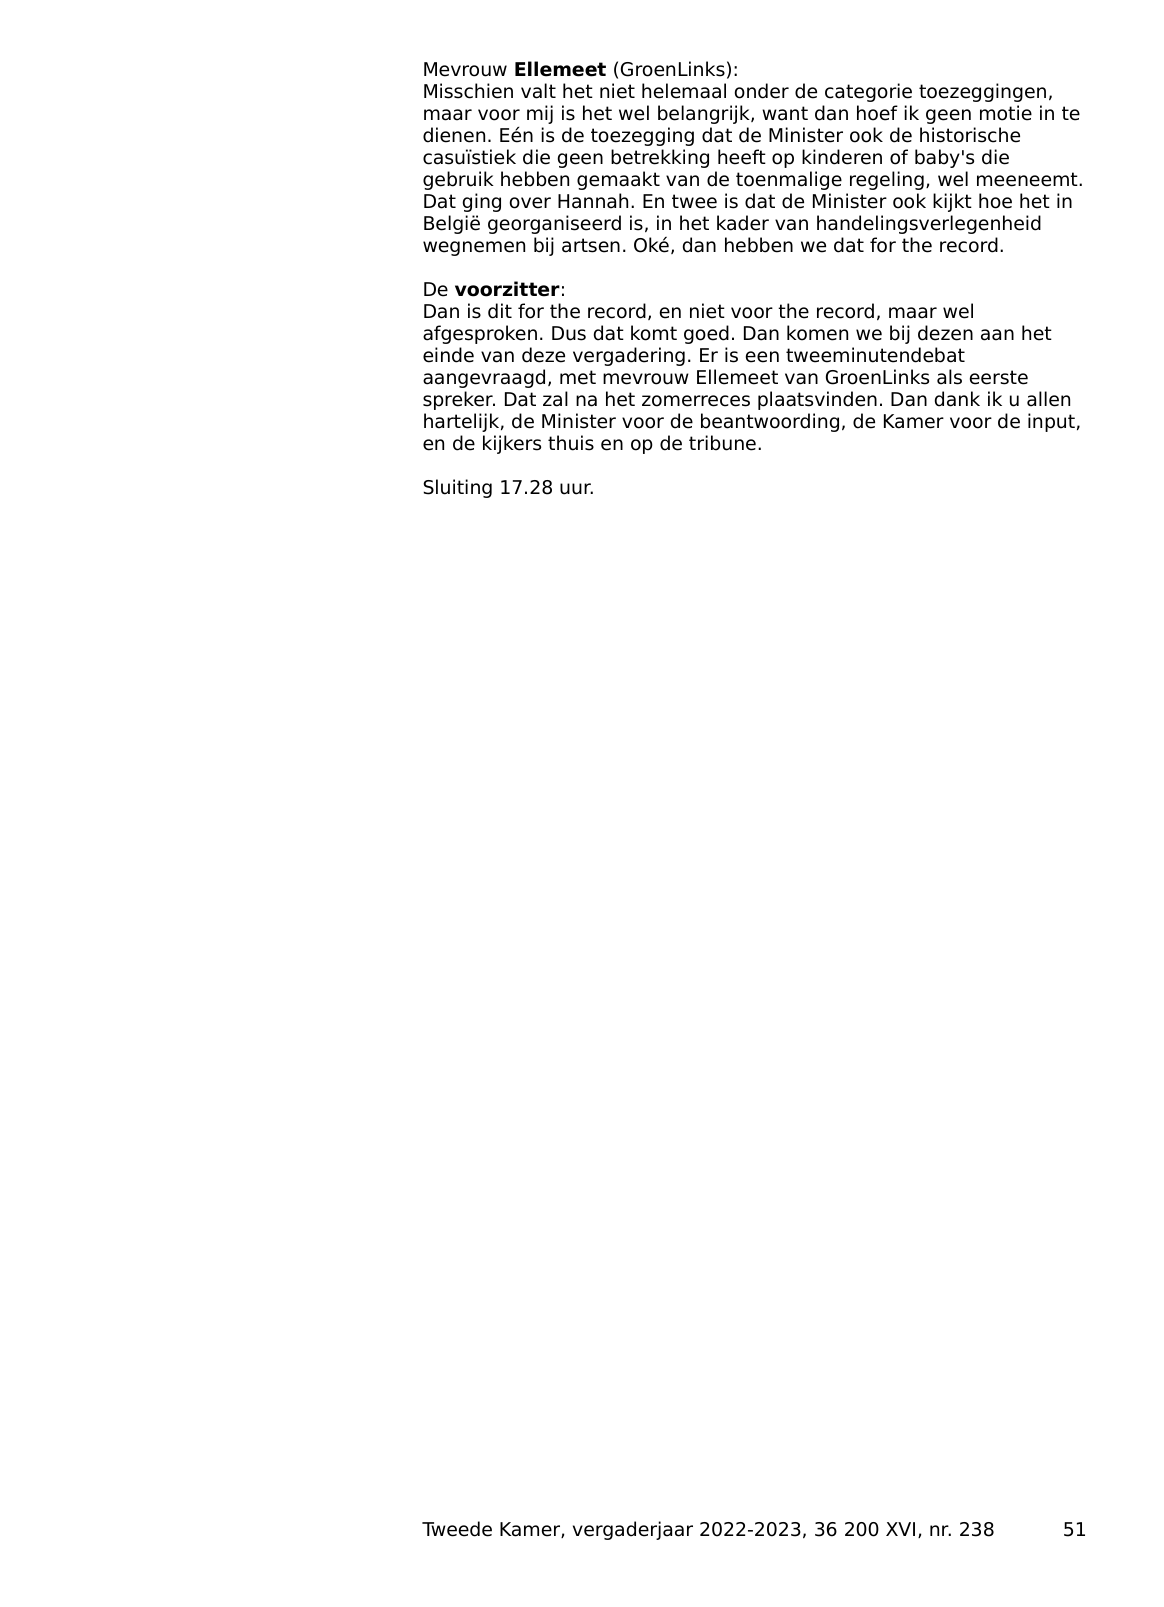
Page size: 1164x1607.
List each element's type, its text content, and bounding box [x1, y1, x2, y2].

text Mevrouw Ellemeet (GroenLinks): [422, 59, 1087, 81]
text Dan is dit for the record, en niet voor the record, maar wel afgesproken. Dus dat komt goed. Dan komen we bij dezen aan het einde van deze vergadering. Er is een tweeminutendebat aangevraagd, met mevrouw Ellemeet van GroenLinks als eerste spreker. Dat zal na het zomerreces plaatsvinden. Dan dank ik u allen hartelijk, de Minister voor de beantwoording, de Kamer voor de input, en de kijkers thuis en op de tribune. [422, 301, 1087, 455]
text De voorzitter: [422, 279, 1087, 301]
text Misschien valt het niet helemaal onder de categorie toezeggingen, maar voor mij is het wel belangrijk, want dan hoef ik geen motie in te dienen. Eén is de toezegging dat de Minister ook de historische casuïstiek die geen betrekking heeft op kinderen of baby's die gebruik hebben gemaakt van de toenmalige regeling, wel meeneemt. Dat ging over Hannah. En twee is dat de Minister ook kijkt hoe het in België georganiseerd is, in het kader van handelingsverlegenheid wegnemen bij artsen. Oké, dan hebben we dat for the record. [422, 81, 1087, 257]
text Sluiting 17.28 uur. [422, 477, 1087, 499]
